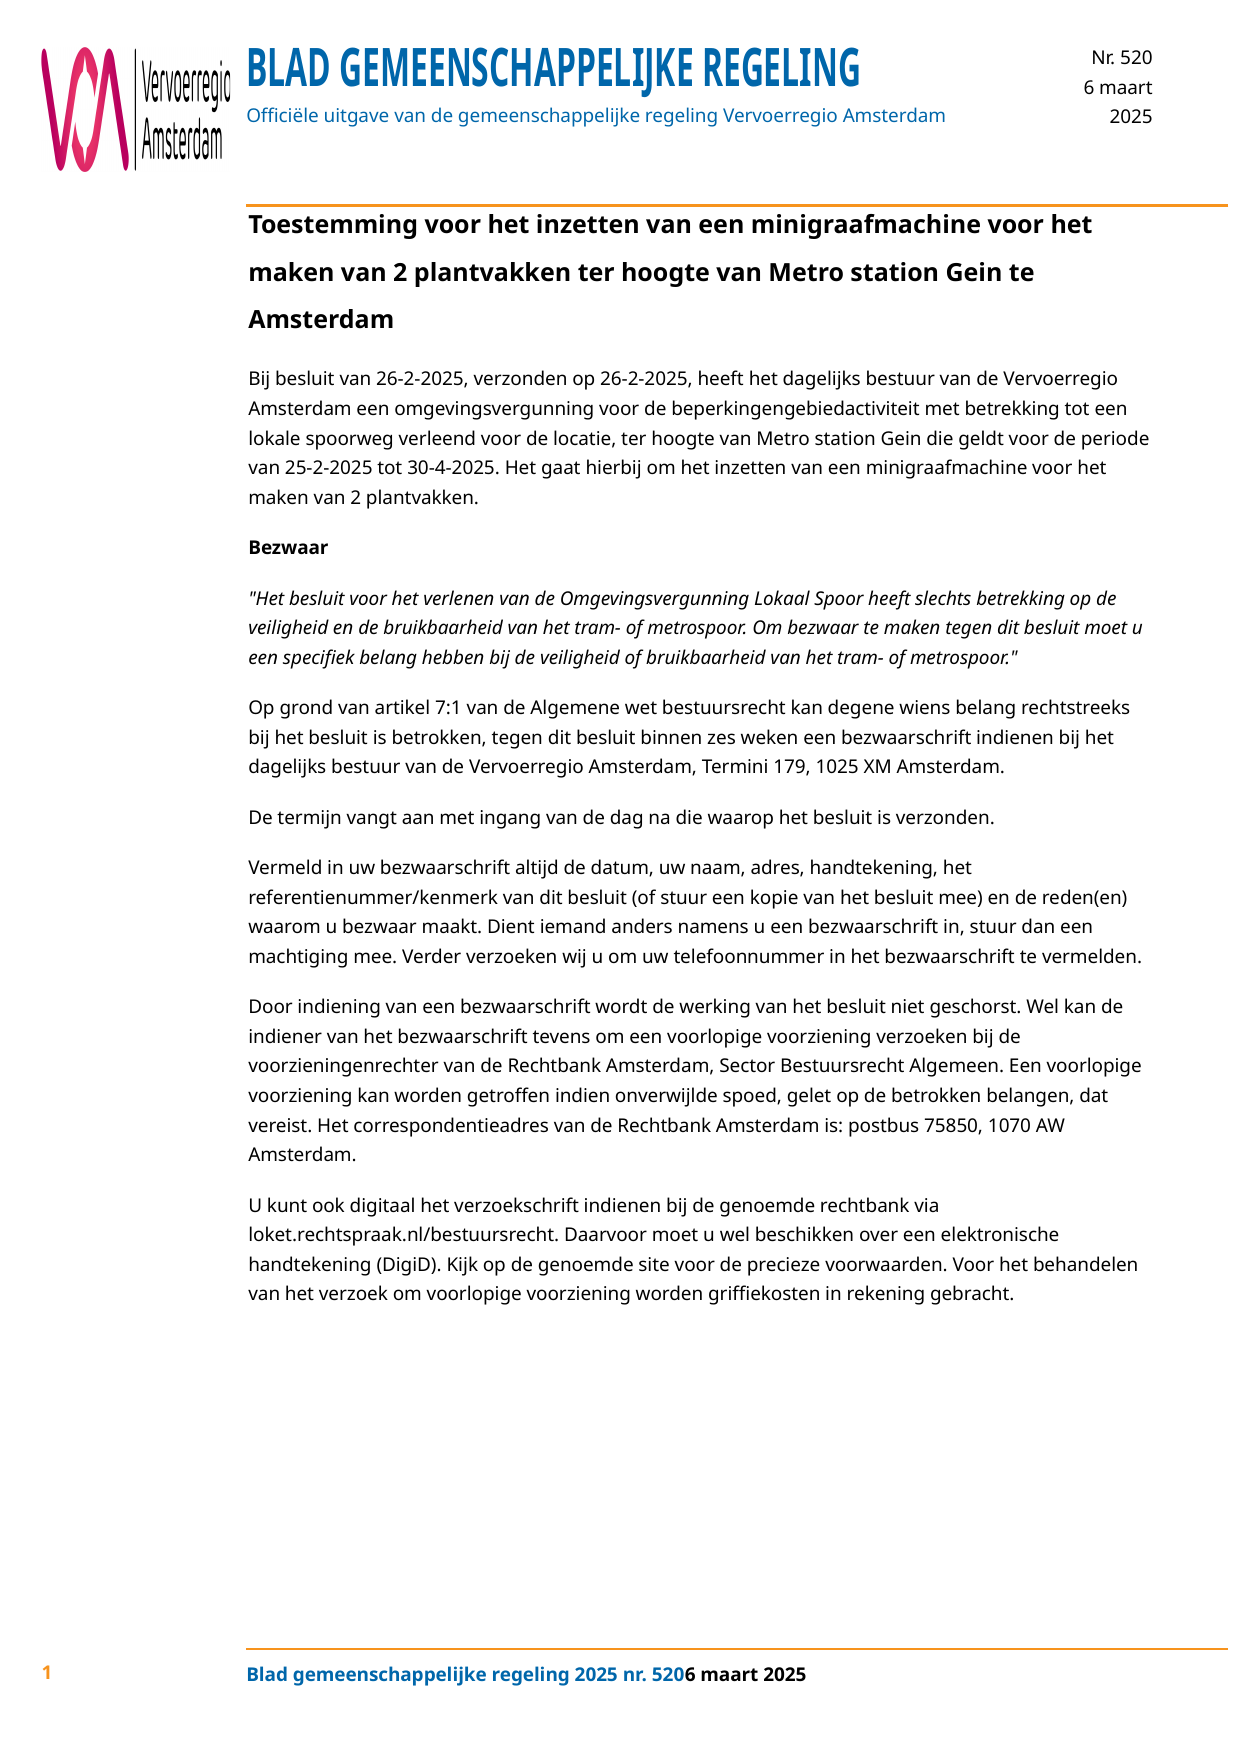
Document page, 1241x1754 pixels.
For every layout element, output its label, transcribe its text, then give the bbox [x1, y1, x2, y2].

picture [41, 47, 231, 172]
text "Het besluit voor het verlenen van de Omgevingsvergunning Lokaal Spoor heeft slechts betrekking op de veiligheid en de bruikbaarheid van het tram- of metrospoor. Om bezwaar te maken tegen dit besluit moet u een specifiek belang hebben bij de veiligheid of bruikbaarheid van het tram- of metrospoor." [248, 585, 1152, 669]
text Vermeld in uw bezwaarschrift altijd de datum, uw naam, adres, handtekening, het referentienummer/kenmerk van dit besluit (of stuur een kopie van het besluit mee) en de reden(en) waarom u bezwaar maakt. Dient iemand anders namens u een bezwaarschrift in, stuur dan een machtiging mee. Verder verzoeken wij u om uw telefoonnummer in het bezwaarschrift te vermelden. [248, 854, 1152, 969]
text U kunt ook digitaal het verzoekschrift indienen bij de genoemde rechtbank via loket.rechtspraak.nl/bestuursrecht. Daarvoor moet u wel beschikken over een elektronische handtekening (DigiD). Kijk op de genoemde site voor de precieze voorwaarden. Voor het behandelen van het verzoek om voorlopige voorziening worden griffiekosten in rekening gebracht. [248, 1192, 1152, 1306]
text Door indiening van een bezwaarschrift wordt de werking van het besluit niet geschorst. Wel kan de indiener van het bezwaarschrift tevens om een voorlopige voorziening verzoeken bij de voorzieningenrechter van de Rechtbank Amsterdam, Sector Bestuursrecht Algemeen. Een voorlopige voorziening kan worden getroffen indien onverwijlde spoed, gelet op de betrokken belangen, dat vereist. Het correspondentieadres van de Rechtbank Amsterdam is: postbus 75850, 1070 AW Amsterdam. [248, 993, 1152, 1167]
text Bezwaar [248, 534, 1152, 560]
text Op grond van artikel 7:1 van de Algemene wet bestuursrecht kan degene wiens belang rechtstreeks bij het besluit is betrokken, tegen dit besluit binnen zes weken een bezwaarschrift indienen bij het dagelijks bestuur van de Vervoerregio Amsterdam, Termini 179, 1025 XM Amsterdam. [248, 694, 1152, 779]
text De termijn vangt aan met ingang van de dag na die waarop het besluit is verzonden. [248, 804, 1152, 829]
text Bij besluit van 26-2-2025, verzonden op 26-2-2025, heeft het dagelijks bestuur van de Vervoerregio Amsterdam een omgevingsvergunning voor de beperkingengebiedactiviteit met betrekking tot een lokale spoorweg verleend voor de locatie, ter hoogte van Metro station Gein die geldt voor de periode van 25-2-2025 tot 30-4-2025. Het gaat hierbij om het inzetten van een minigraafmachine voor het maken van 2 plantvakken. [248, 366, 1152, 509]
text Toestemming voor het inzetten van een minigraafmachine voor het maken van 2 plantvakken ter hoogte van Metro station Gein te Amsterdam [248, 207, 1152, 336]
